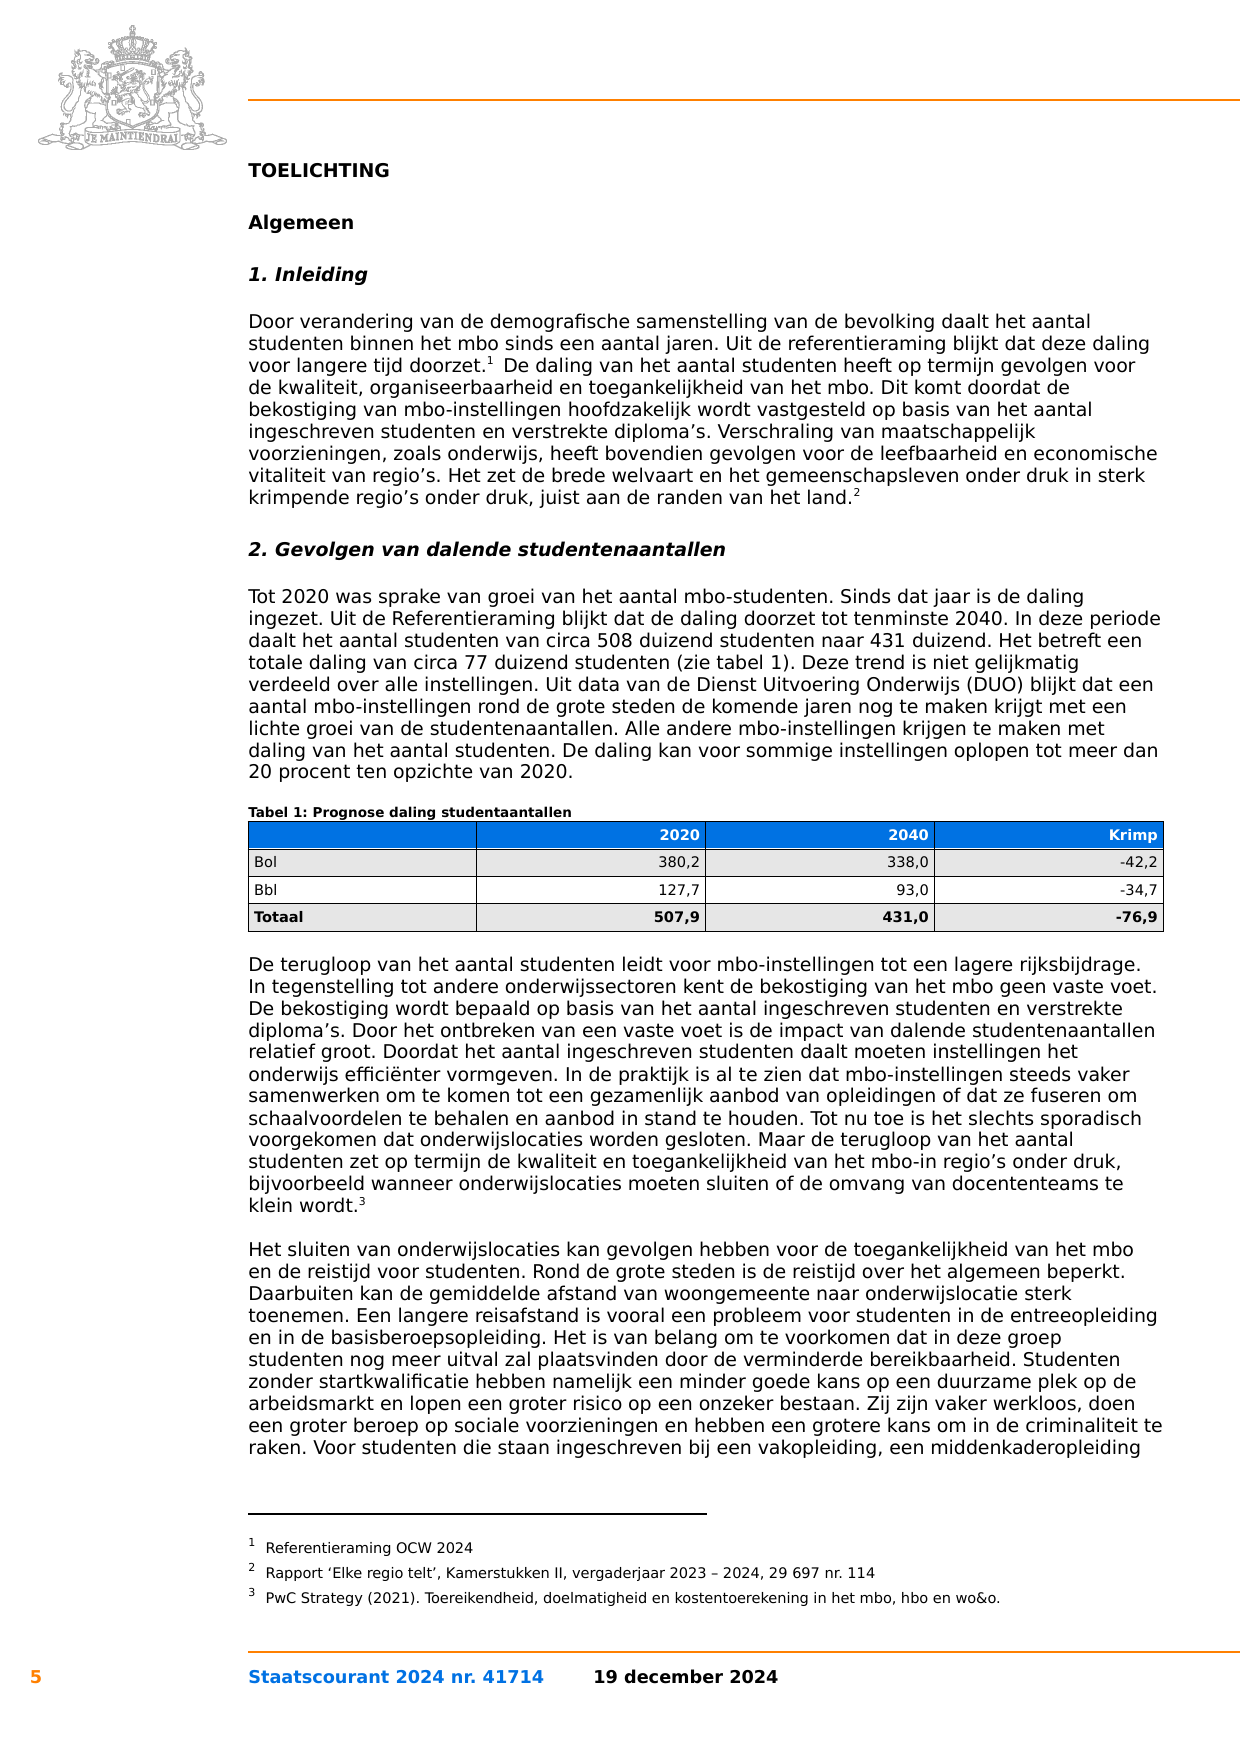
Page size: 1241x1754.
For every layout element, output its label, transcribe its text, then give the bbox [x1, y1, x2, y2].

table_cell 338,0 [706, 850, 934, 876]
text Het sluiten van onderwijslocaties kan gevolgen hebben voor de toegankelijkheid van het mbo en de reistijd voor studenten. Rond de grote steden is de reistijd over het algemeen beperkt. Daarbuiten kan de gemiddelde afstand van woongemeente naar onderwijslocatie sterk toenemen. Een langere reisafstand is vooral een probleem voor studenten in de entreeopleiding en in de basisberoepsopleiding. Het is van belang om te voorkomen dat in deze groep studenten nog meer uitval zal plaatsvinden door de verminderde bereikbaarheid. Studenten zonder startkwalificatie hebben namelijk een minder goede kans op een duurzame plek op de arbeidsmarkt en lopen een groter risico op een onzeker bestaan. Zij zijn vaker werkloos, doen een groter beroep op sociale voorzieningen en hebben een grotere kans om in de criminaliteit te raken. Voor studenten die staan ingeschreven bij een vakopleiding, een middenkaderopleiding [248, 1239, 1163, 1459]
table_cell Bbl [249, 877, 476, 903]
table_cell 93,0 [706, 877, 934, 903]
table_cell 431,0 [706, 904, 934, 931]
subtitle Algemeen [248, 212, 1163, 234]
text Referentieraming OCW 2024 [248, 1536, 1163, 1558]
table_cell -42,2 [935, 850, 1163, 876]
table_header Tabel 1: Prognose daling studentaantallen [248, 805, 1163, 821]
table_cell Totaal [249, 904, 476, 931]
table_cell 2020 [477, 822, 705, 848]
table_cell 380,2 [477, 850, 705, 876]
picture [38, 25, 227, 150]
subtitle TOELICHTING [248, 160, 1163, 182]
table_cell Bol [249, 850, 476, 876]
table_cell Krimp [935, 822, 1163, 848]
subtitle 2. Gevolgen van dalende studentenaantallen [248, 539, 1163, 561]
table_cell [249, 822, 476, 848]
table_cell -34,7 [935, 877, 1163, 903]
table_cell 507,9 [477, 904, 705, 931]
text Rapport ‘Elke regio telt’, Kamerstukken II, vergaderjaar 2023 – 2024, 29 697 nr. 114 [248, 1561, 1163, 1583]
table_cell -76,9 [935, 904, 1163, 931]
text PwC Strategy (2021). Toereikendheid, doelmatigheid en kostentoerekening in het mbo, hbo en wo&o. [248, 1586, 1163, 1608]
text De terugloop van het aantal studenten leidt voor mbo-instellingen tot een lagere rijksbijdrage. In tegenstelling tot andere onderwijssectoren kent de bekostiging van het mbo geen vaste voet. De bekostiging wordt bepaald op basis van het aantal ingeschreven studenten en verstrekte diploma’s. Door het ontbreken van een vaste voet is de impact van dalende studentenaantallen relatief groot. Doordat het aantal ingeschreven studenten daalt moeten instellingen het onderwijs efficiënter vormgeven. In de praktijk is al te zien dat mbo-instellingen steeds vaker samenwerken om te komen tot een gezamenlijk aanbod van opleidingen of dat ze fuseren om schaalvoordelen te behalen en aanbod in stand te houden. Tot nu toe is het slechts sporadisch voorgekomen dat onderwijslocaties worden gesloten. Maar de terugloop van het aantal studenten zet op termijn de kwaliteit en toegankelijkheid van het mbo-in regio’s onder druk, bijvoorbeeld wanneer onderwijslocaties moeten sluiten of de omvang van docententeams te klein wordt. [248, 953, 1163, 1217]
table_cell 2040 [706, 822, 934, 848]
text Door verandering van de demografische samenstelling van de bevolking daalt het aantal studenten binnen het mbo sinds een aantal jaren. Uit de referentieraming blijkt dat deze daling voor langere tijd doorzet. De daling van het aantal studenten heeft op termijn gevolgen voor de kwaliteit, organiseerbaarheid en toegankelijkheid van het mbo. Dit komt doordat de bekostiging van mbo-instellingen hoofdzakelijk wordt vastgesteld op basis van het aantal ingeschreven studenten en verstrekte diploma’s. Verschraling van maatschappelijk voorzieningen, zoals onderwijs, heeft bovendien gevolgen voor de leefbaarheid en economische vitaliteit van regio’s. Het zet de brede welvaart en het gemeenschapsleven onder druk in sterk krimpende regio’s onder druk, juist aan de randen van het land. [248, 311, 1163, 509]
table_cell 127,7 [477, 877, 705, 903]
text Tot 2020 was sprake van groei van het aantal mbo-studenten. Sinds dat jaar is de daling ingezet. Uit de Referentieraming blijkt dat de daling doorzet tot tenminste 2040. In deze periode daalt het aantal studenten van circa 508 duizend studenten naar 431 duizend. Het betreft een totale daling van circa 77 duizend studenten (zie tabel 1). Deze trend is niet gelijkmatig verdeeld over alle instellingen. Uit data van de Dienst Uitvoering Onderwijs (DUO) blijkt dat een aantal mbo-instellingen rond de grote steden de komende jaren nog te maken krijgt met een lichte groei van de studentenaantallen. Alle andere mbo-instellingen krijgen te maken met daling van het aantal studenten. De daling kan voor sommige instellingen oplopen tot meer dan 20 procent ten opzichte van 2020. [248, 586, 1163, 783]
subtitle 1. Inleiding [248, 264, 1163, 286]
